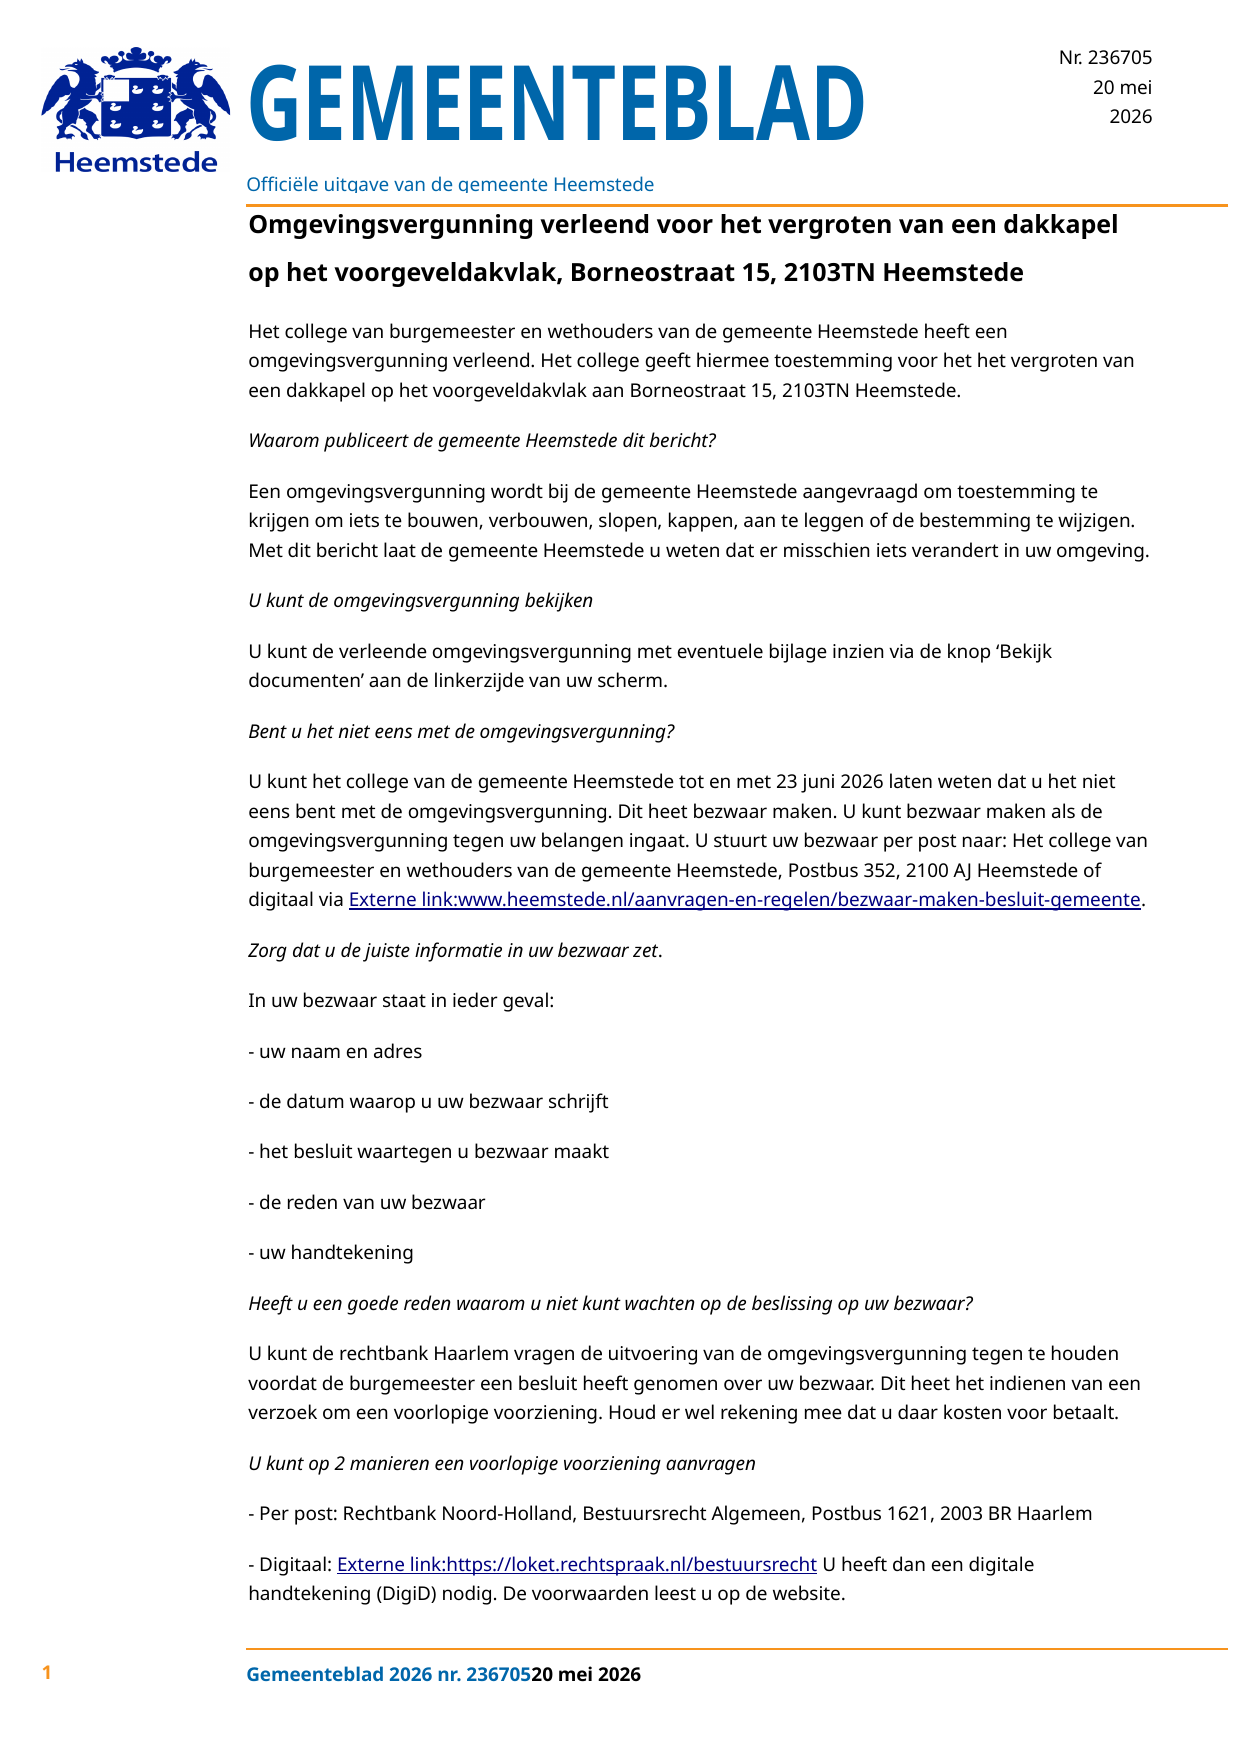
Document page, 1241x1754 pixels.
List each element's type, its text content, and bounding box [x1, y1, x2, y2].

text U kunt op 2 manieren een voorlopige voorziening aanvragen [248, 1450, 1152, 1476]
text In uw bezwaar staat in ieder geval: [248, 987, 1152, 1013]
text - het besluit waartegen u bezwaar maakt [248, 1139, 1152, 1164]
text Een omgevingsvergunning wordt bij de gemeente Heemstede aangevraagd om toestemming te krijgen om iets te bouwen, verbouwen, slopen, kappen, aan te leggen of de bestemming te wijzigen. Met dit bericht laat de gemeente Heemstede u weten dat er misschien iets verandert in uw omgeving. [248, 478, 1152, 563]
text - uw naam en adres [248, 1038, 1152, 1064]
text Bent u het niet eens met de omgevingsvergunning? [248, 718, 1152, 744]
text - uw handtekening [248, 1239, 1152, 1265]
text U kunt de verleende omgevingsvergunning met eventuele bijlage inzien via de knop ‘Bekijk documenten’ aan de linkerzijde van uw scherm. [248, 638, 1152, 693]
picture [41, 47, 231, 172]
text U kunt de omgevingsvergunning bekijken [248, 587, 1152, 613]
text Zorg dat u de juiste informatie in uw bezwaar zet. [248, 937, 1152, 963]
text U kunt het college van de gemeente Heemstede tot en met 23 juni 2026 laten weten dat u het niet eens bent met de omgevingsvergunning. Dit heet bezwaar maken. U kunt bezwaar maken als de omgevingsvergunning tegen uw belangen ingaat. U stuurt uw bezwaar per post naar: Het college van burgemeester en wethouders van de gemeente Heemstede, Postbus 352, 2100 AJ Heemstede of digitaal via Externe link:www.heemstede.nl/aanvragen-en-regelen/bezwaar-maken-besluit-gemeente. [248, 768, 1152, 912]
text - Per post: Rechtbank Noord-Holland, Bestuursrecht Algemeen, Postbus 1621, 2003 BR Haarlem [248, 1500, 1152, 1526]
text U kunt de rechtbank Haarlem vragen de uitvoering van de omgevingsvergunning tegen te houden voordat de burgemeester een besluit heeft genomen over uw bezwaar. Dit heet het indienen van een verzoek om een voorlopige voorziening. Houd er wel rekening mee dat u daar kosten voor betaalt. [248, 1340, 1152, 1425]
text Het college van burgemeester en wethouders van de gemeente Heemstede heeft een omgevingsvergunning verleend. Het college geeft hiermee toestemming voor het het vergroten van een dakkapel op het voorgeveldakvlak aan Borneostraat 15, 2103TN Heemstede. [248, 318, 1152, 403]
text - de datum waarop u uw bezwaar schrijft [248, 1088, 1152, 1114]
text - Digitaal: Externe link:https://loket.rechtspraak.nl/bestuursrecht U heeft dan een digitale handtekening (DigiD) nodig. De voorwaarden leest u op de website. [248, 1551, 1152, 1606]
text - de reden van uw bezwaar [248, 1189, 1152, 1215]
text Waarom publiceert de gemeente Heemstede dit bericht? [248, 427, 1152, 453]
text Heeft u een goede reden waarom u niet kunt wachten op de beslissing op uw bezwaar? [248, 1290, 1152, 1316]
text Omgevingsvergunning verleend voor het vergroten van een dakkapel op het voorgeveldakvlak, Borneostraat 15, 2103TN Heemstede [248, 207, 1152, 288]
